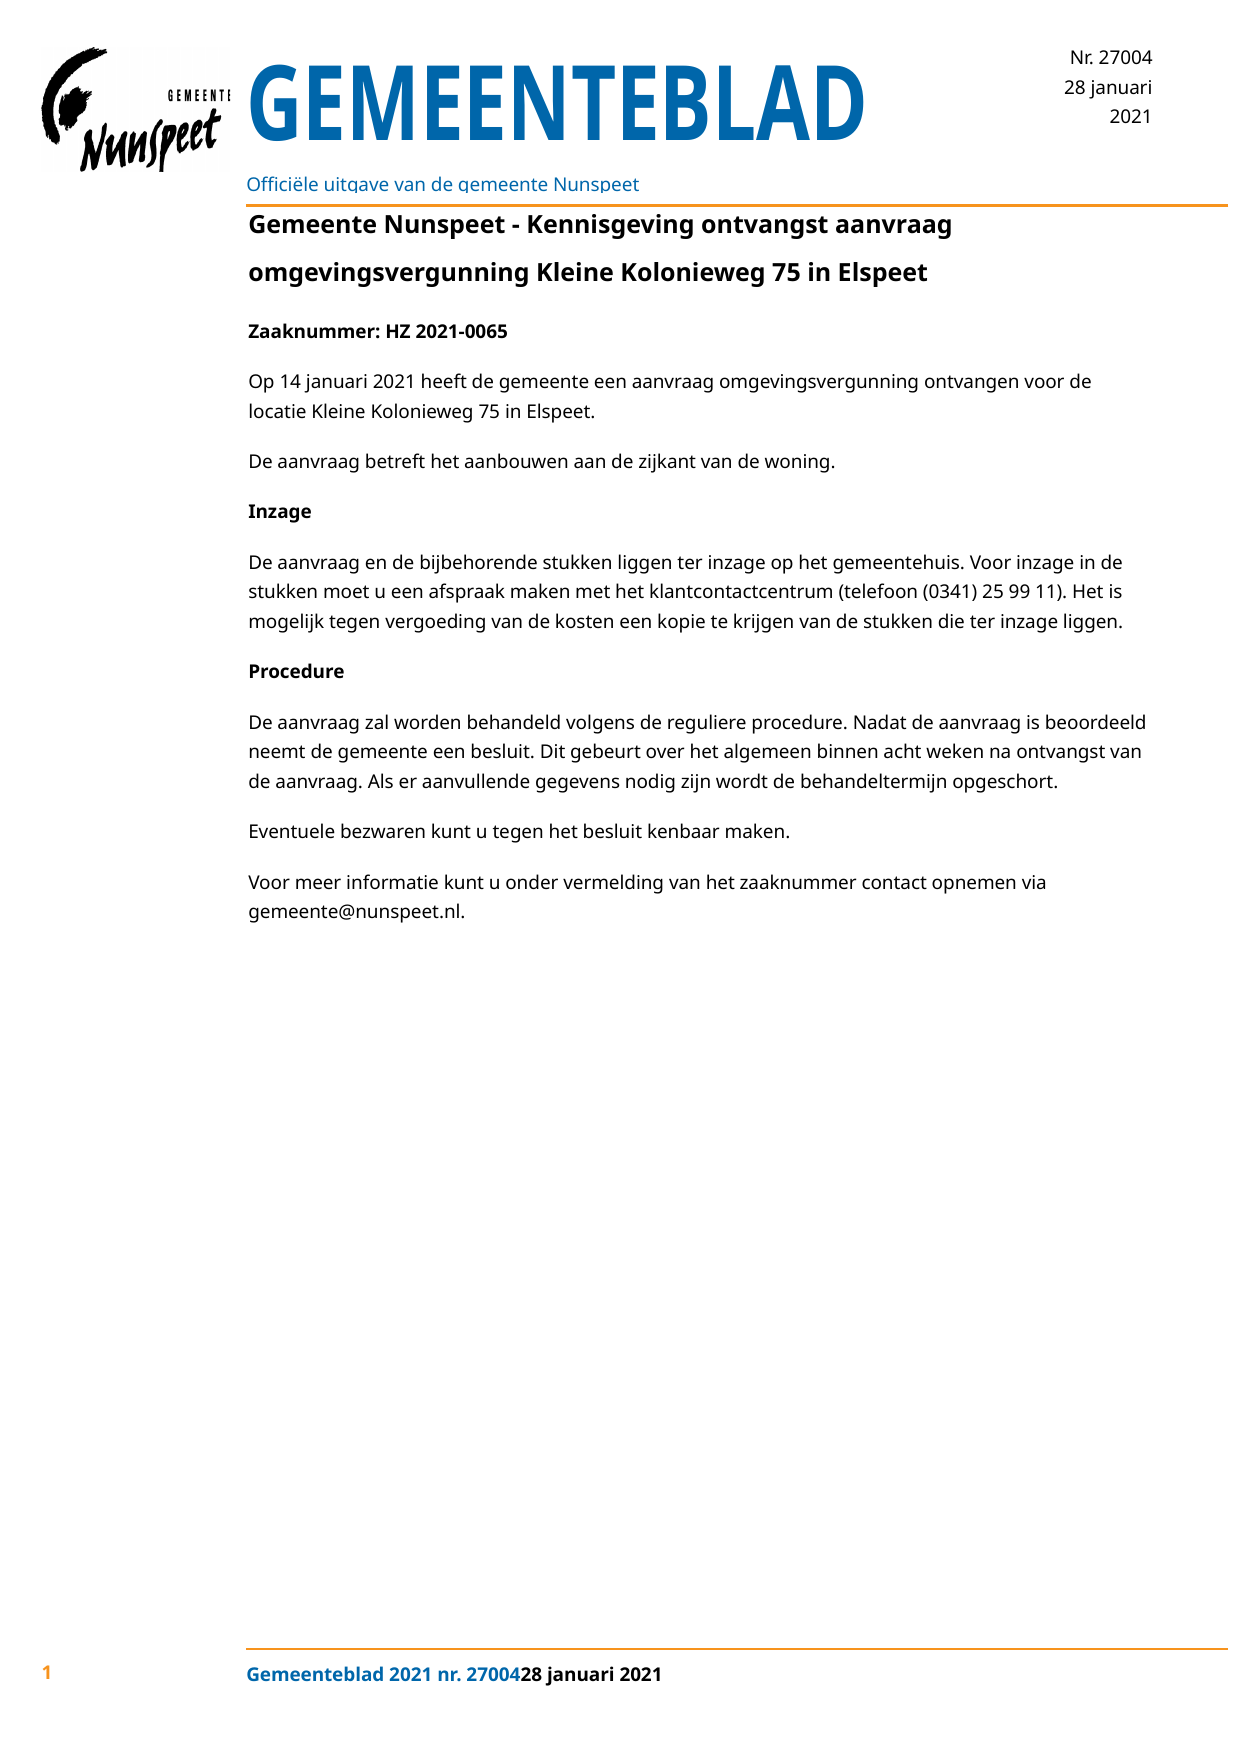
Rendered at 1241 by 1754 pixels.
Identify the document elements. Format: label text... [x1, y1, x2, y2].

text Op 14 januari 2021 heeft de gemeente een aanvraag omgevingsvergunning ontvangen voor de locatie Kleine Kolonieweg 75 in Elspeet. [248, 368, 1152, 424]
text Eventuele bezwaren kunt u tegen het besluit kenbaar maken. [248, 819, 1152, 844]
text De aanvraag en de bijbehorende stukken liggen ter inzage op het gemeentehuis. Voor inzage in de stukken moet u een afspraak maken met het klantcontactcentrum (telefoon (0341) 25 99 11). Het is mogelijk tegen vergoeding van de kosten een kopie te krijgen van de stukken die ter inzage liggen. [248, 549, 1152, 634]
text Procedure [248, 659, 1152, 684]
text Voor meer informatie kunt u onder vermelding van het zaaknummer contact opnemen via gemeente@nunspeet.nl. [248, 869, 1152, 924]
text De aanvraag zal worden behandeld volgens de reguliere procedure. Nadat de aanvraag is beoordeeld neemt de gemeente een besluit. Dit gebeurt over het algemeen binnen acht weken na ontvangst van de aanvraag. Als er aanvullende gegevens nodig zijn wordt de behandeltermijn opgeschort. [248, 709, 1152, 794]
text Zaaknummer: HZ 2021-0065 [248, 318, 1152, 344]
text De aanvraag betreft het aanbouwen aan de zijkant van de woning. [248, 448, 1152, 474]
text Gemeente Nunspeet - Kennisgeving ontvangst aanvraag omgevingsvergunning Kleine Kolonieweg 75 in Elspeet [248, 207, 1152, 288]
picture [41, 47, 231, 172]
text Inzage [248, 499, 1152, 524]
